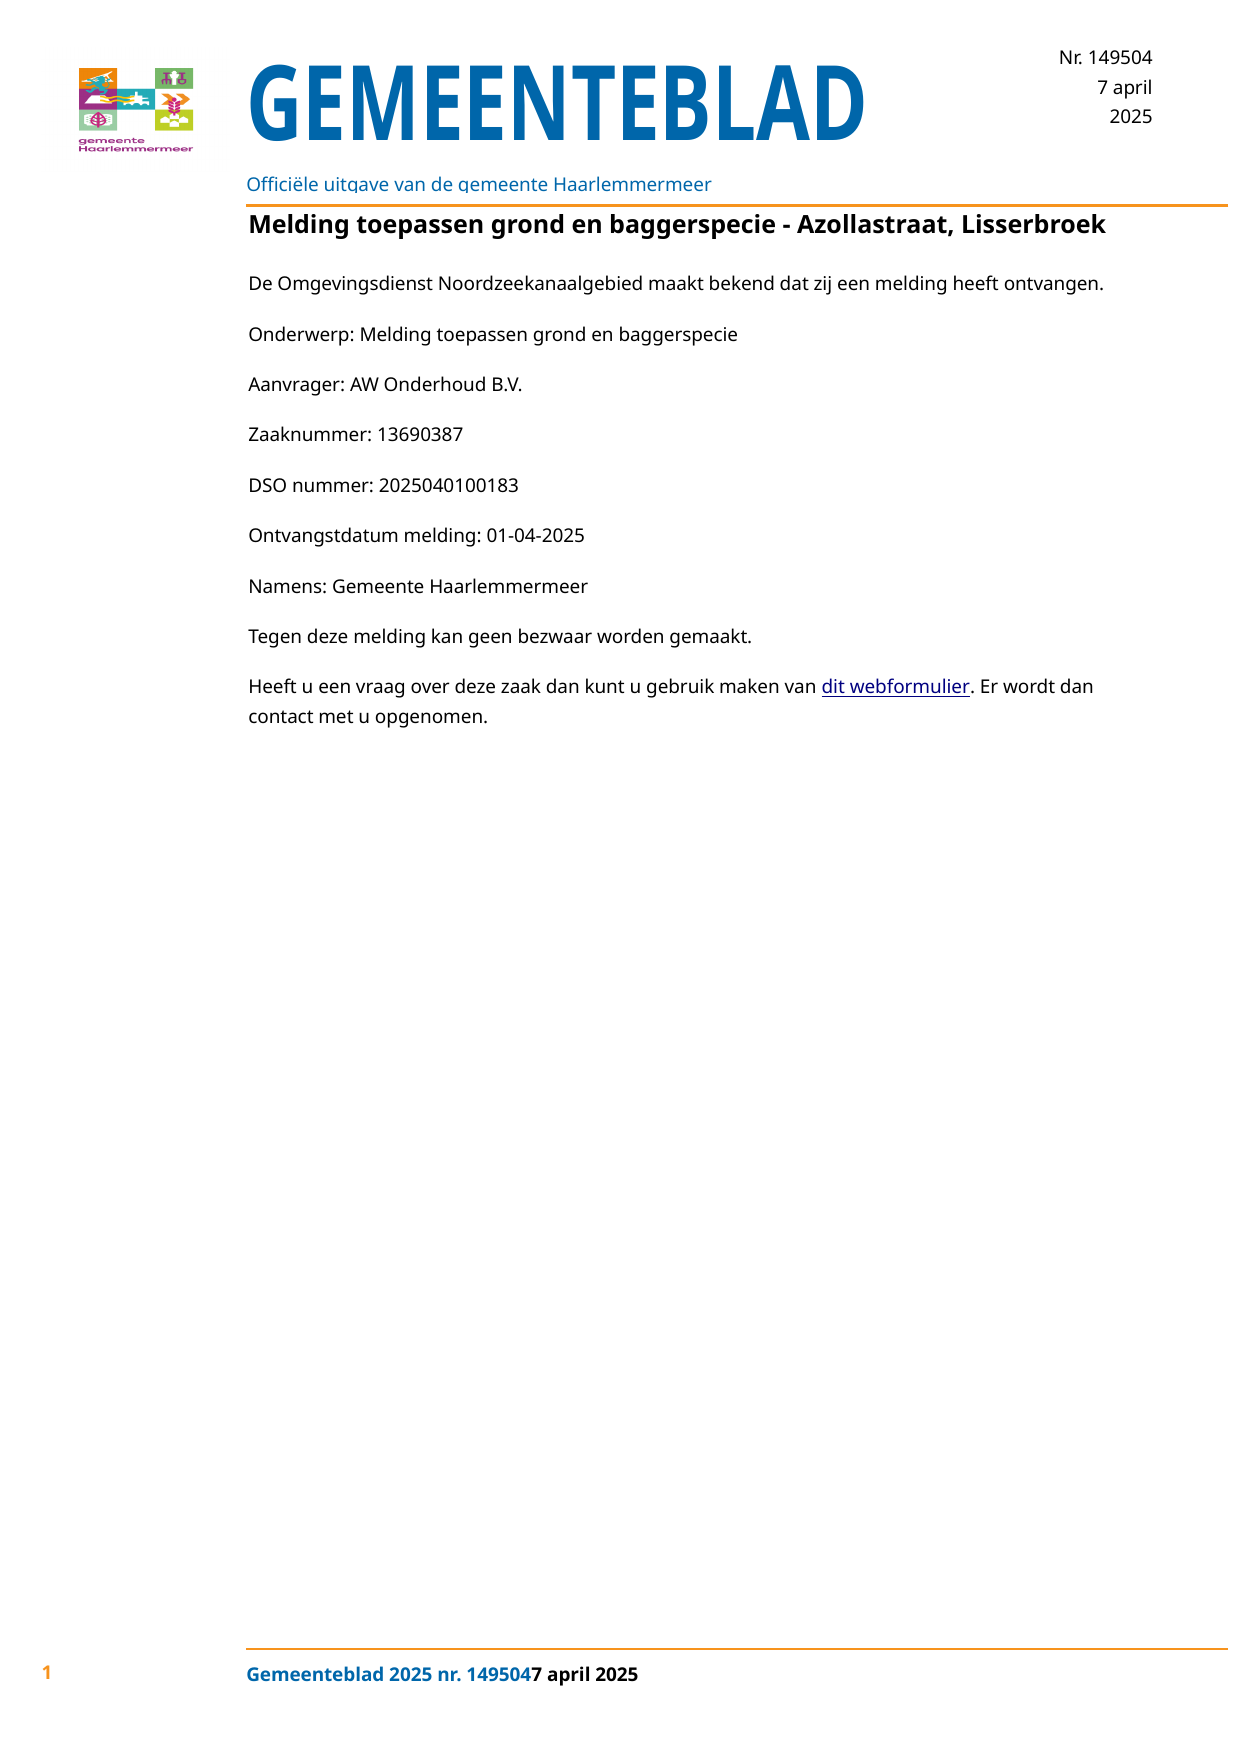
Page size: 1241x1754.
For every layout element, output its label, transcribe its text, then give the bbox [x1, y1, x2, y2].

text DSO nummer: 2025040100183 [248, 472, 1152, 498]
text De Omgevingsdienst Noordzeekanaalgebied maakt bekend dat zij een melding heeft ontvangen. [248, 270, 1152, 296]
text Heeft u een vraag over deze zaak dan kunt u gebruik maken van dit webformulier. Er wordt dan contact met u opgenomen. [248, 674, 1152, 729]
text Ontvangstdatum melding: 01-04-2025 [248, 522, 1152, 548]
picture [41, 47, 231, 172]
text Melding toepassen grond en baggerspecie - Azollastraat, Lisserbroek [248, 207, 1152, 241]
text Onderwerp: Melding toepassen grond en baggerspecie [248, 321, 1152, 346]
text Zaaknummer: 13690387 [248, 422, 1152, 447]
text Aanvrager: AW Onderhoud B.V. [248, 371, 1152, 397]
text Tegen deze melding kan geen bezwaar worden gemaakt. [248, 623, 1152, 649]
text Namens: Gemeente Haarlemmermeer [248, 573, 1152, 598]
